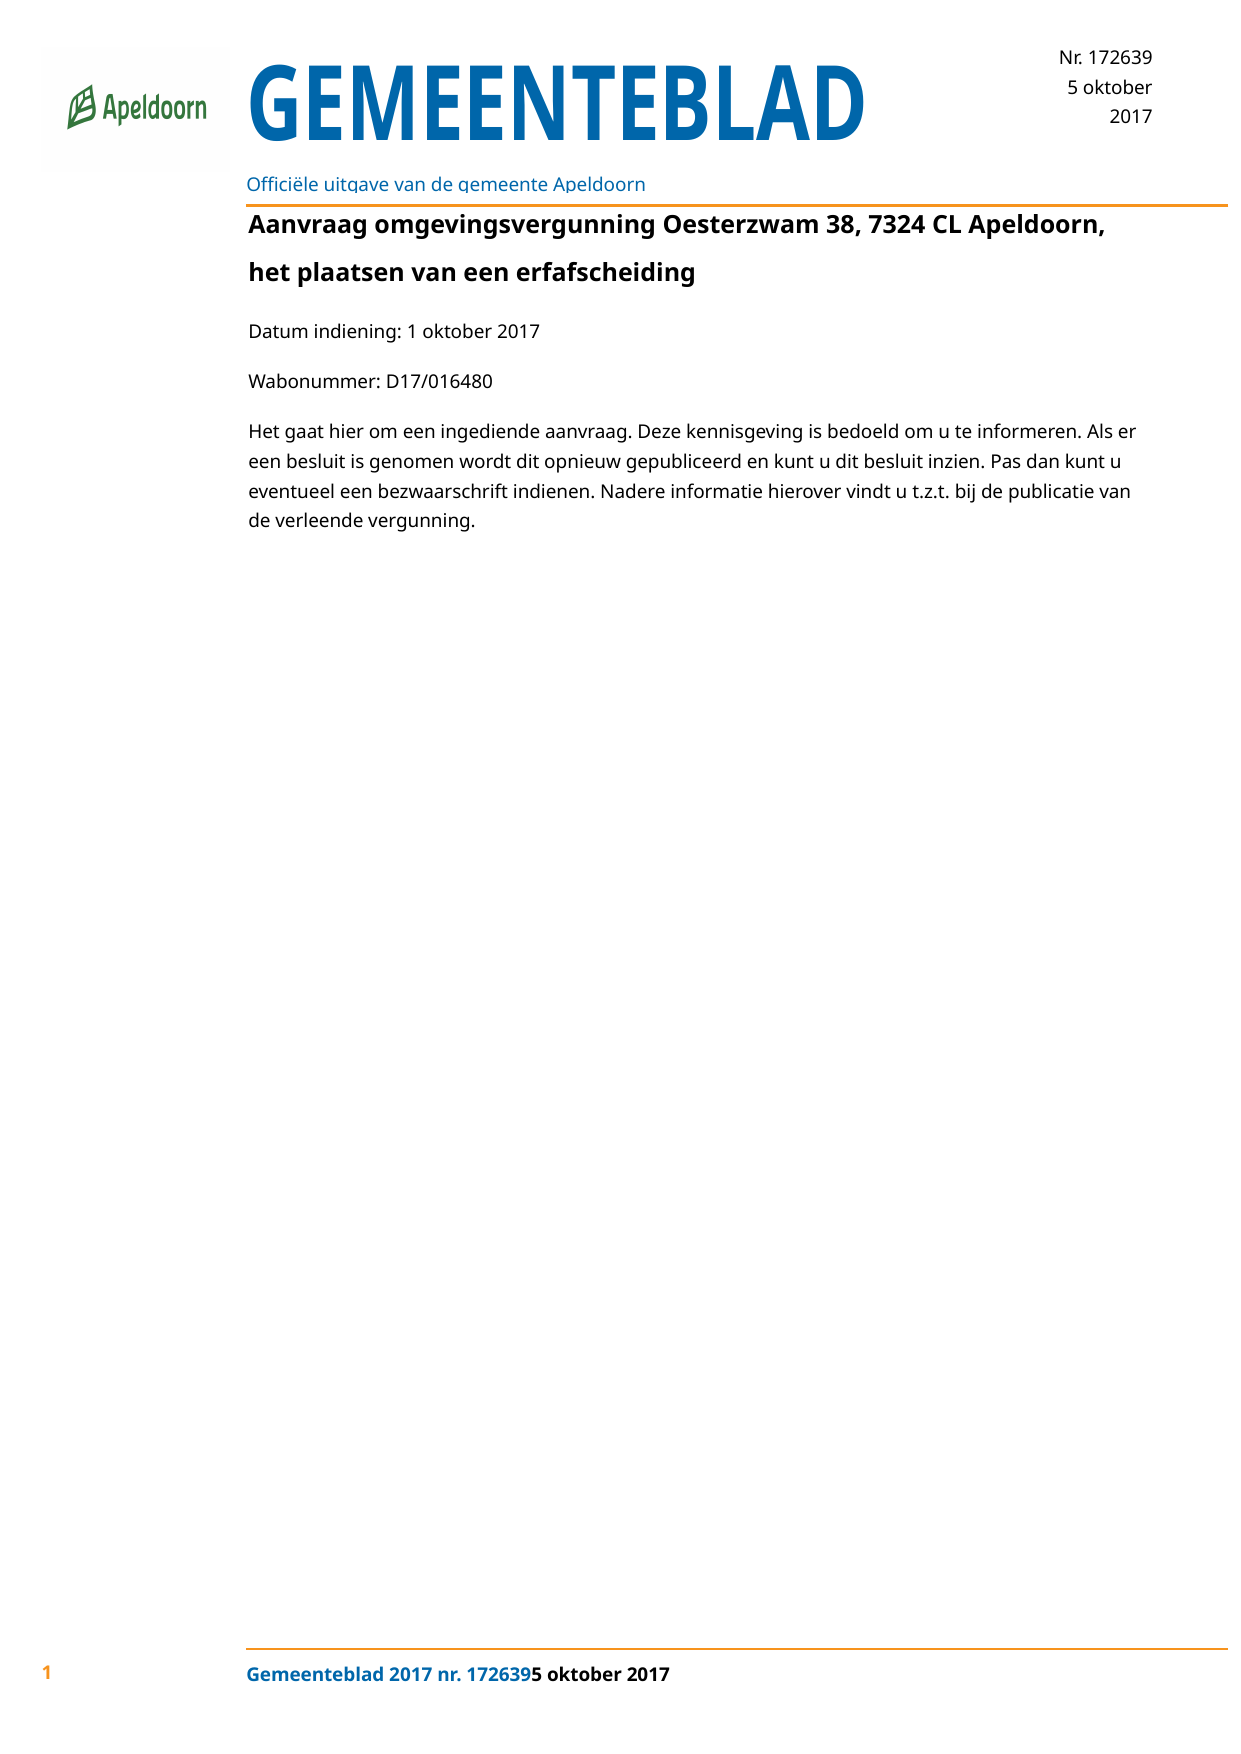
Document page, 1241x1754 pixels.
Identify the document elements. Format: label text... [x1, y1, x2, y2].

text Aanvraag omgevingsvergunning Oesterzwam 38, 7324 CL Apeldoorn, het plaatsen van een erfafscheiding [248, 207, 1152, 288]
text Het gaat hier om een ingediende aanvraag. Deze kennisgeving is bedoeld om u te informeren. Als er een besluit is genomen wordt dit opnieuw gepubliceerd en kunt u dit besluit inzien. Pas dan kunt u eventueel een bezwaarschrift indienen. Nadere informatie hierover vindt u t.z.t. bij de publicatie van de verleende vergunning. [248, 419, 1152, 533]
picture [41, 47, 231, 172]
text Wabonummer: D17/016480 [248, 368, 1152, 394]
text Datum indiening: 1 oktober 2017 [248, 318, 1152, 344]
